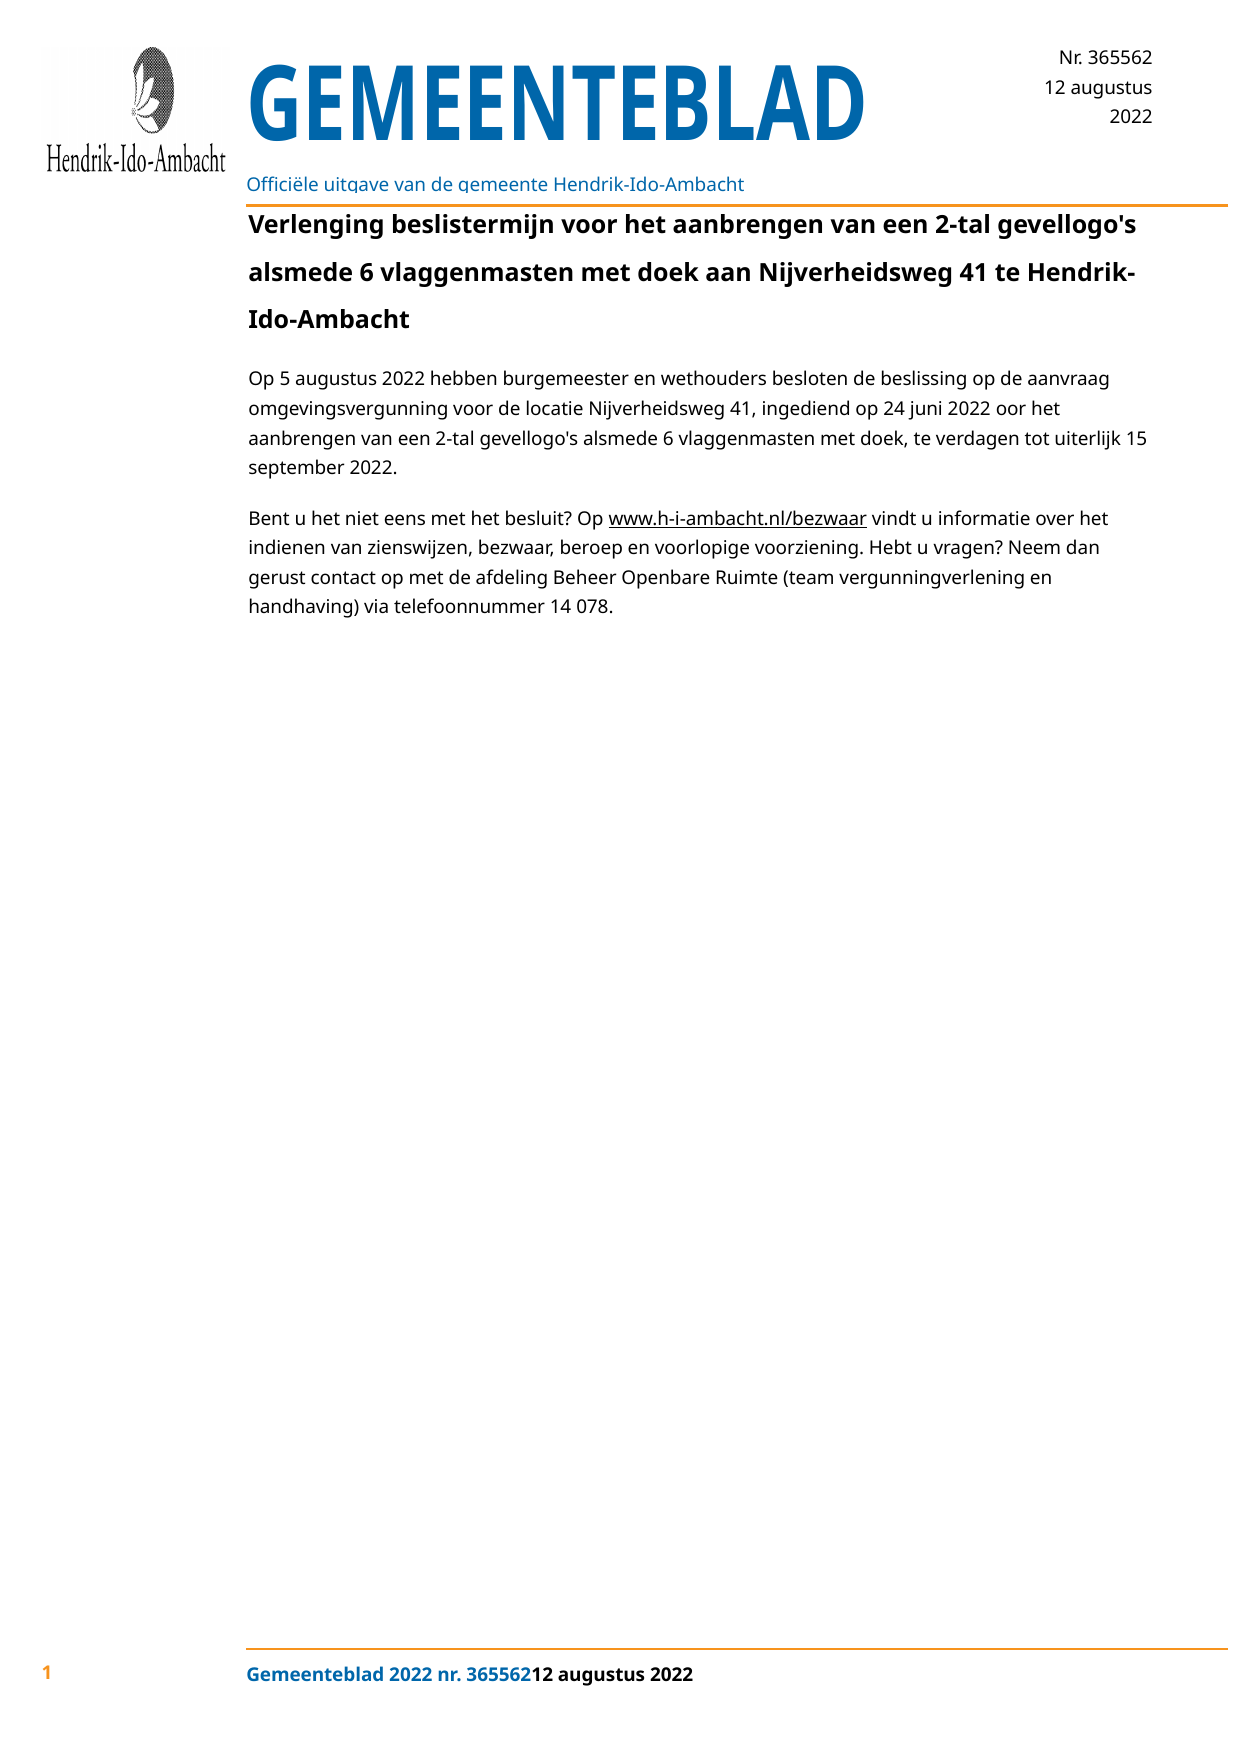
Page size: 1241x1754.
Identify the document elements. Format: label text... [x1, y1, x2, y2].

picture [41, 47, 231, 172]
text Bent u het niet eens met het besluit? Op www.h-i-ambacht.nl/bezwaar vindt u informatie over het indienen van zienswijzen, bezwaar, beroep en voorlopige voorziening. Hebt u vragen? Neem dan gerust contact op met de afdeling Beheer Openbare Ruimte (team vergunningverlening en handhaving) via telefoonnummer 14 078. [248, 505, 1152, 619]
text Verlenging beslistermijn voor het aanbrengen van een 2-tal gevellogo's alsmede 6 vlaggenmasten met doek aan Nijverheidsweg 41 te Hendrik-Ido-Ambacht [248, 207, 1152, 336]
text Op 5 augustus 2022 hebben burgemeester en wethouders besloten de beslissing op de aanvraag omgevingsvergunning voor de locatie Nijverheidsweg 41, ingediend op 24 juni 2022 oor het aanbrengen van een 2-tal gevellogo's alsmede 6 vlaggenmasten met doek, te verdagen tot uiterlijk 15 september 2022. [248, 366, 1152, 480]
